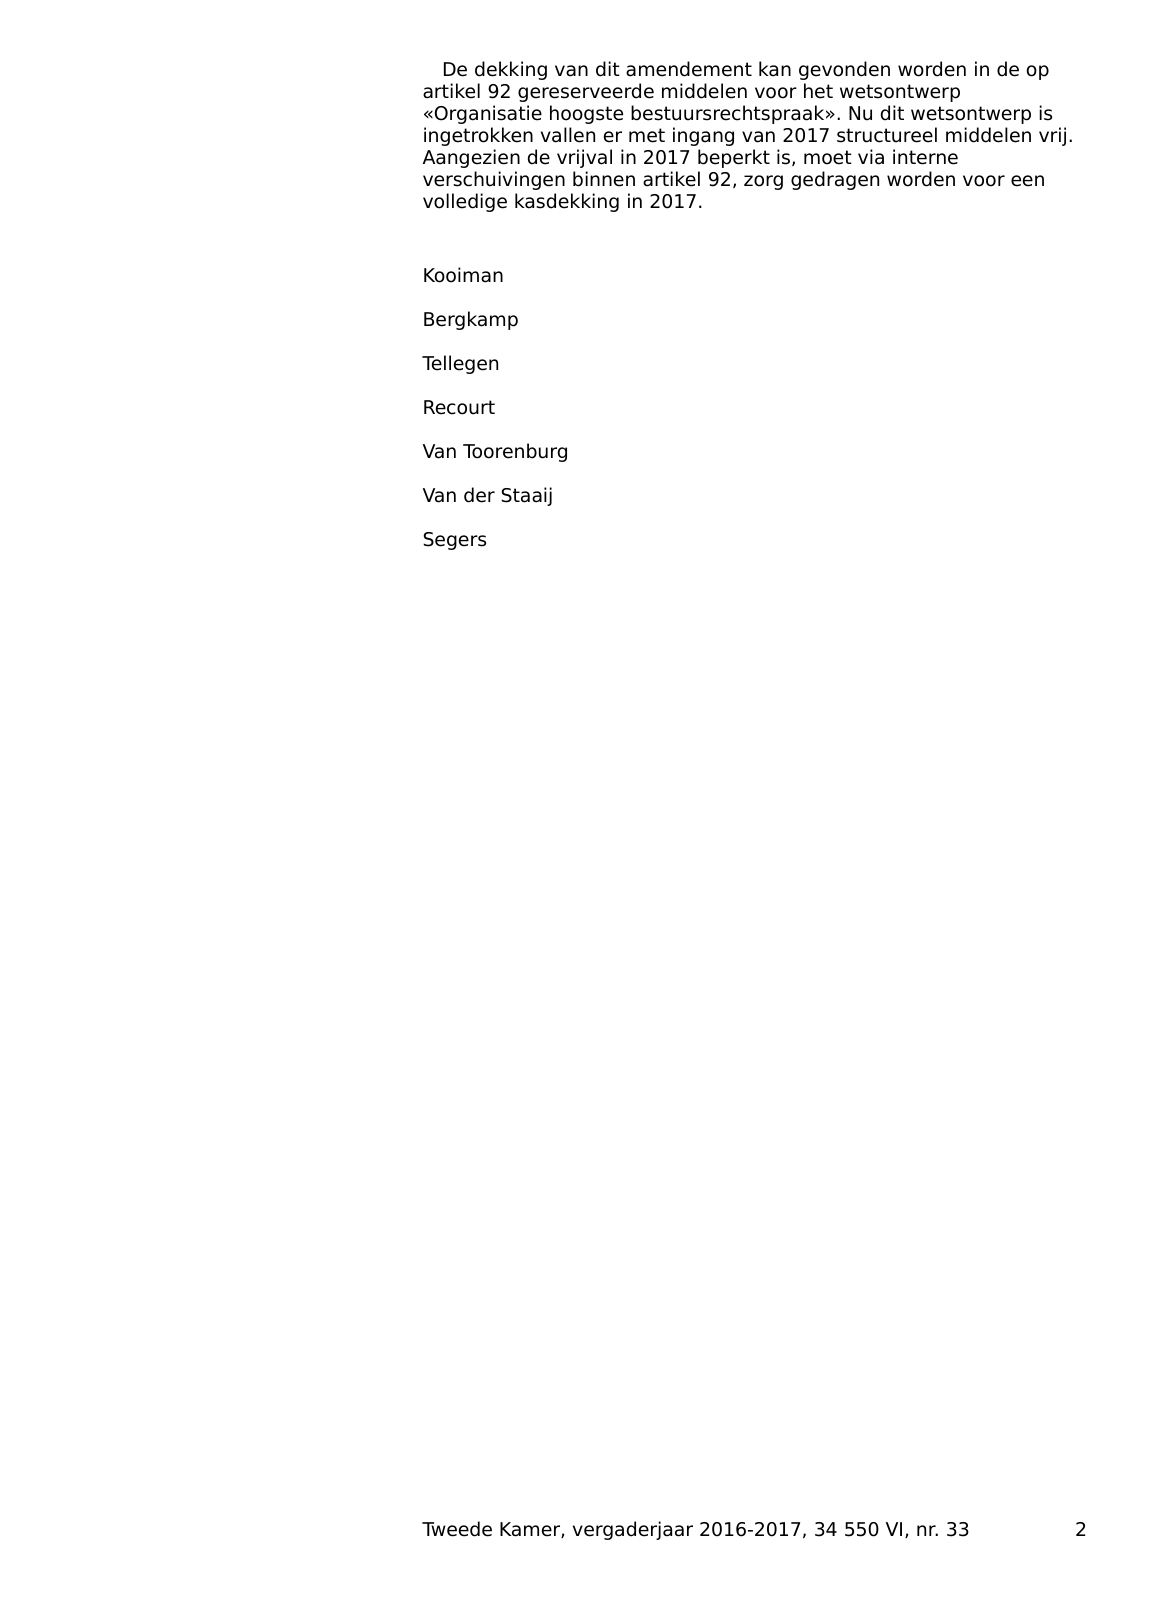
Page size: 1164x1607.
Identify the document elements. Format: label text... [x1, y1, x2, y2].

text Kooiman Bergkamp Tellegen Recourt Van Toorenburg Van der Staaij Segers [422, 243, 1087, 551]
text De dekking van dit amendement kan gevonden worden in de op artikel 92 gereserveerde middelen voor het wetsontwerp «Organisatie hoogste bestuursrechtspraak». Nu dit wetsontwerp is ingetrokken vallen er met ingang van 2017 structureel middelen vrij. Aangezien de vrijval in 2017 beperkt is, moet via interne verschuivingen binnen artikel 92, zorg gedragen worden voor een volledige kasdekking in 2017. [422, 59, 1087, 213]
